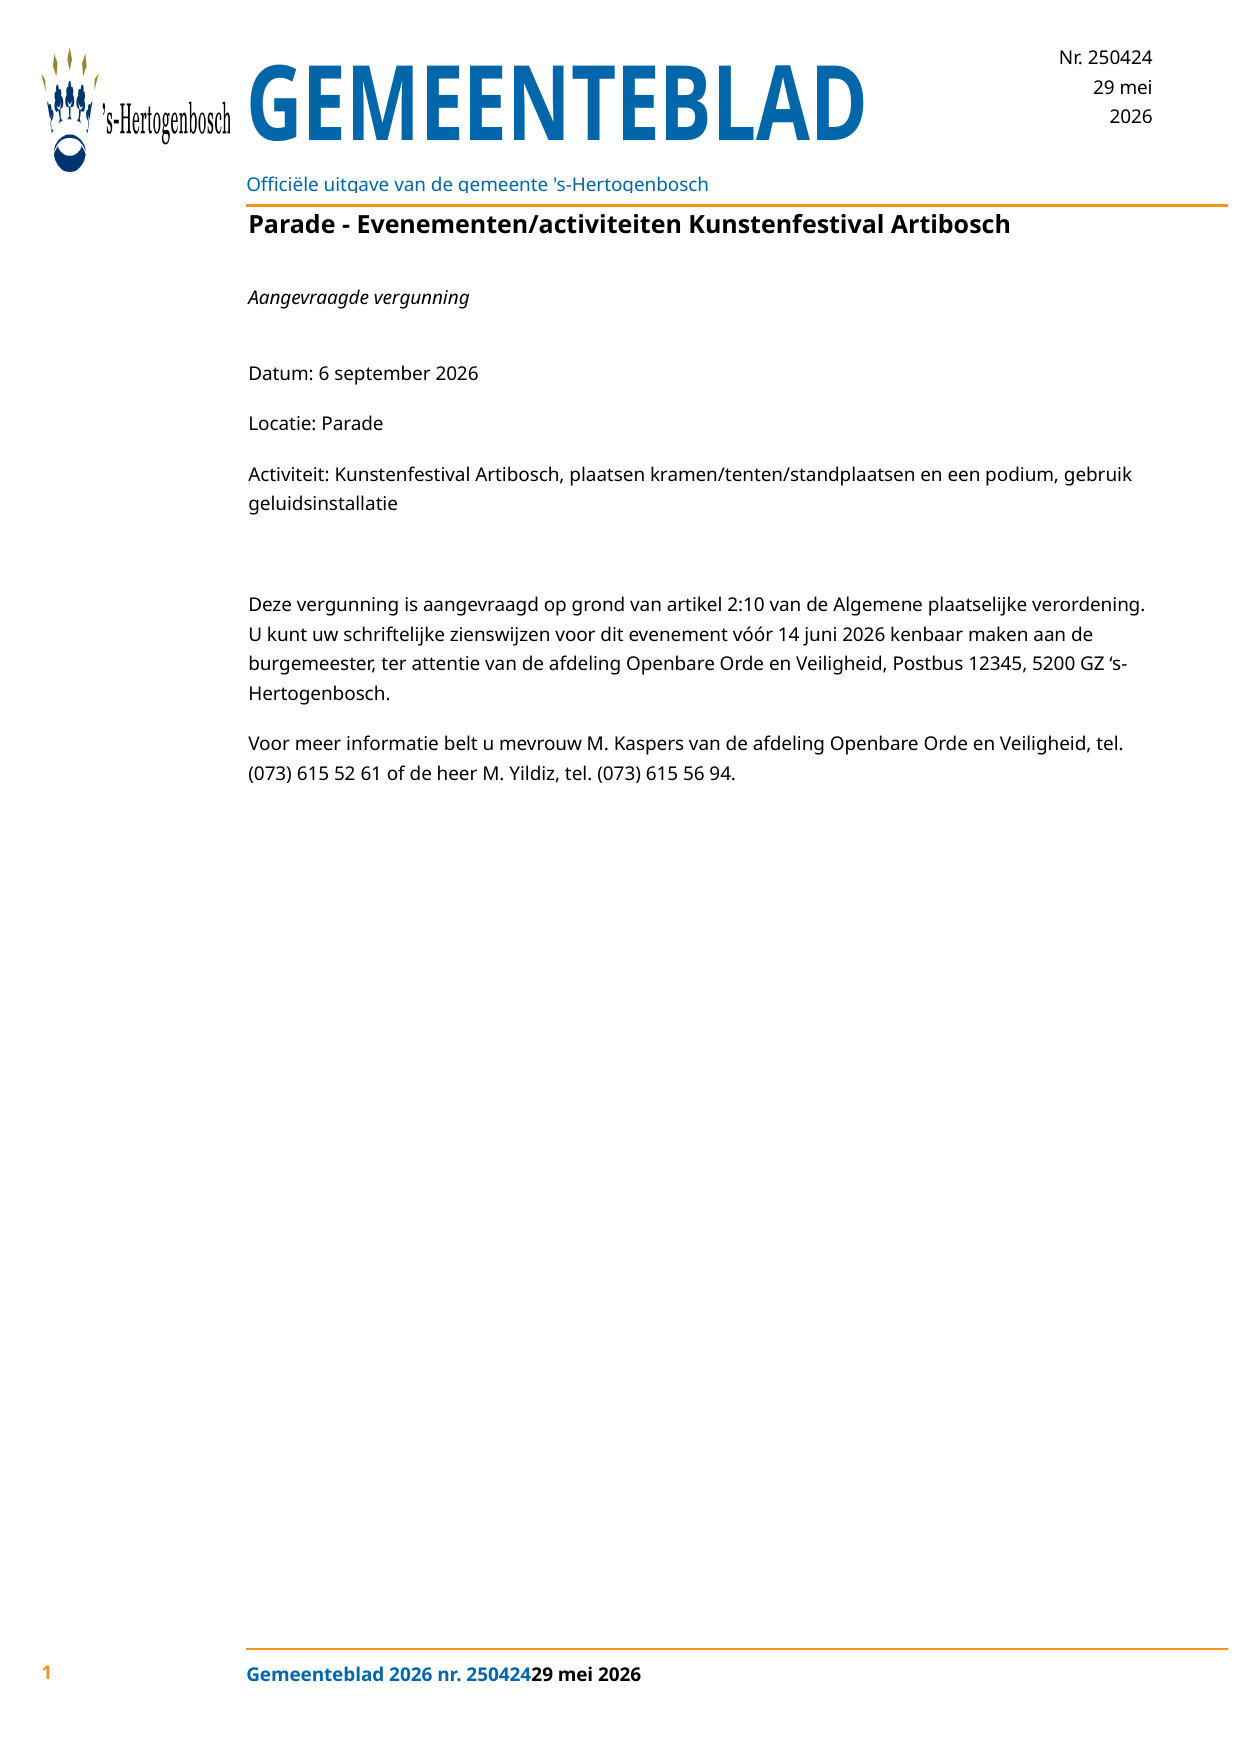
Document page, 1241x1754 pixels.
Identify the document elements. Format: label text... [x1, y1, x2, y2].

text Deze vergunning is aangevraagd op grond van artikel 2:10 van de Algemene plaatselijke verordening. U kunt uw schriftelijke zienswijzen voor dit evenement vóór 14 juni 2026 kenbaar maken aan de burgemeester, ter attentie van de afdeling Openbare Orde en Veiligheid, Postbus 12345, 5200 GZ ‘s-Hertogenbosch. [248, 591, 1152, 706]
text Datum: 6 september 2026 [248, 360, 1152, 386]
text Activiteit: Kunstenfestival Artibosch, plaatsen kramen/tenten/standplaatsen en een podium, gebruik geluidsinstallatie [248, 461, 1152, 516]
text Locatie: Parade [248, 410, 1152, 436]
text Voor meer informatie belt u mevrouw M. Kaspers van de afdeling Openbare Orde en Veiligheid, tel. (073) 615 52 61 of de heer M. Yildiz, tel. (073) 615 56 94. [248, 730, 1152, 786]
text Parade - Evenementen/activiteiten Kunstenfestival Artibosch [248, 207, 1152, 241]
picture [41, 47, 231, 172]
text Aangevraagde vergunning [248, 284, 1152, 309]
